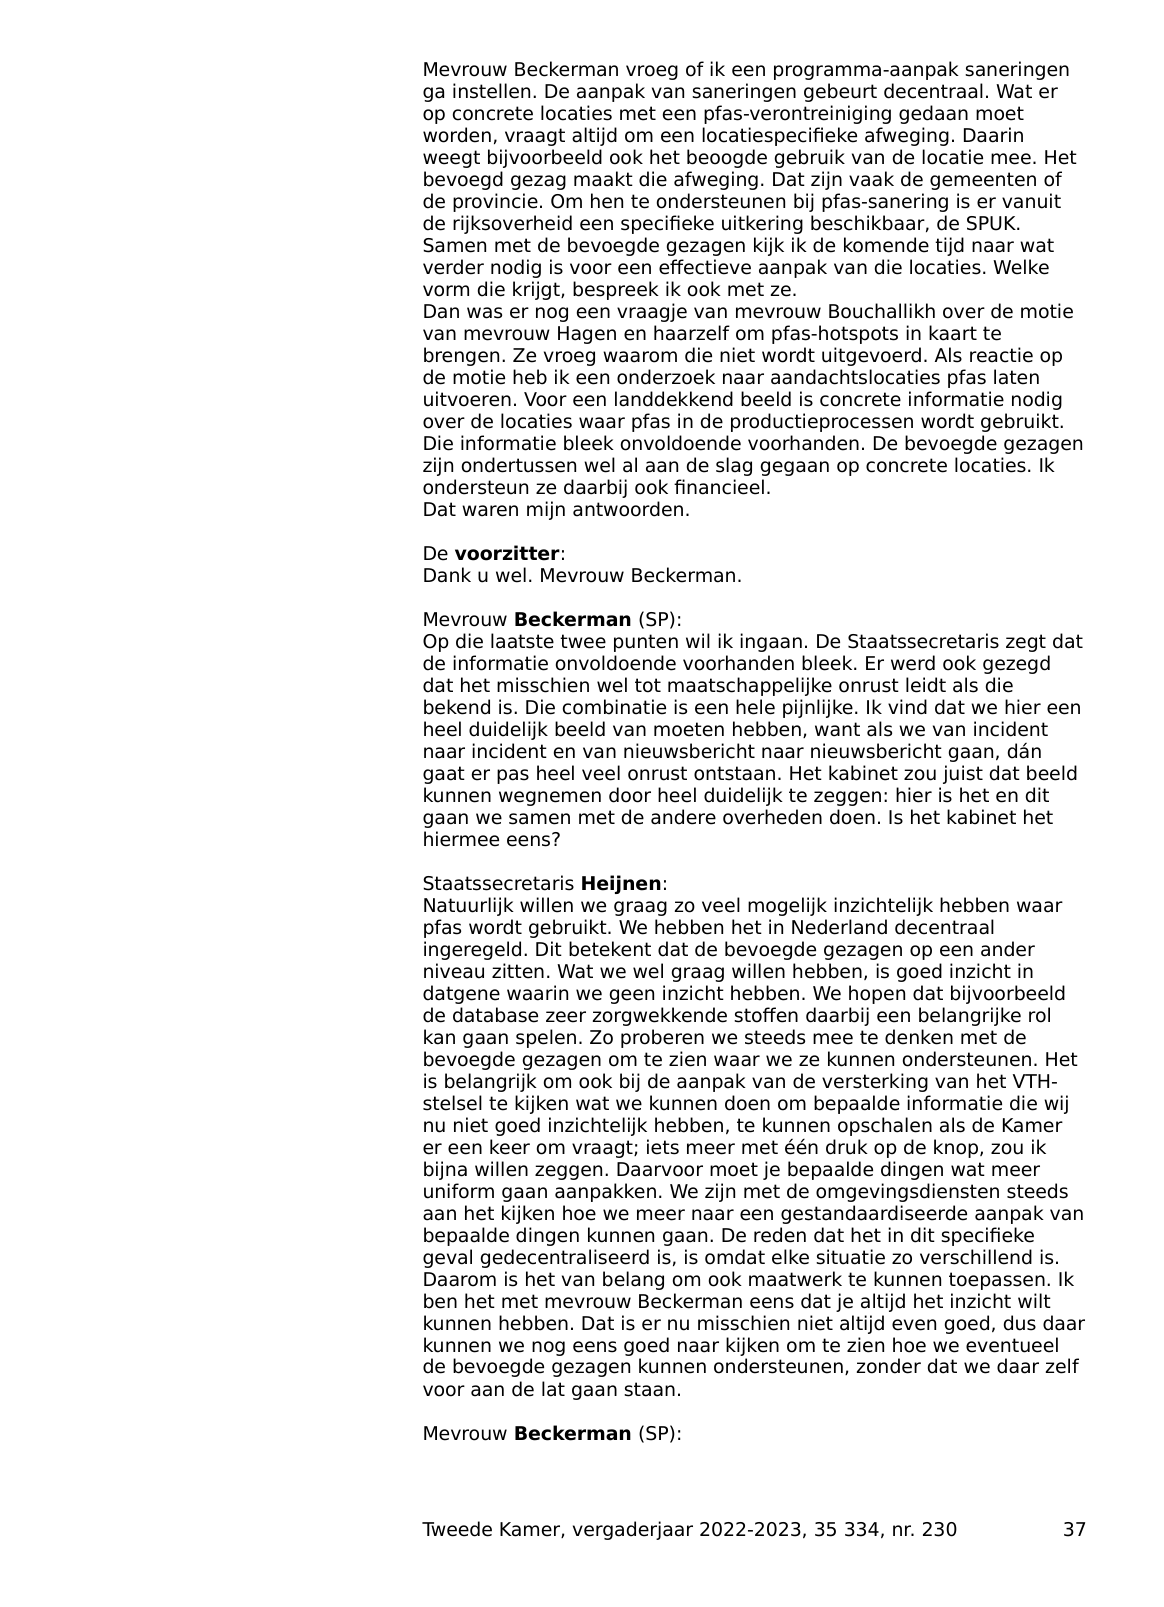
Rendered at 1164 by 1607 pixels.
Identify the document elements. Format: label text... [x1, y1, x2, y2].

text De voorzitter: [422, 543, 1087, 565]
text Dank u wel. Mevrouw Beckerman. [422, 565, 1087, 587]
text Mevrouw Beckerman (SP): [422, 1423, 1087, 1444]
text Natuurlijk willen we graag zo veel mogelijk inzichtelijk hebben waar pfas wordt gebruikt. We hebben het in Nederland decentraal ingeregeld. Dit betekent dat de bevoegde gezagen op een ander niveau zitten. Wat we wel graag willen hebben, is goed inzicht in datgene waarin we geen inzicht hebben. We hopen dat bijvoorbeeld de database zeer zorgwekkende stoffen daarbij een belangrijke rol kan gaan spelen. Zo proberen we steeds mee te denken met de bevoegde gezagen om te zien waar we ze kunnen ondersteunen. Het is belangrijk om ook bij de aanpak van de versterking van het VTH-stelsel te kijken wat we kunnen doen om bepaalde informatie die wij nu niet goed inzichtelijk hebben, te kunnen opschalen als de Kamer er een keer om vraagt; iets meer met één druk op de knop, zou ik bijna willen zeggen. Daarvoor moet je bepaalde dingen wat meer uniform gaan aanpakken. We zijn met de omgevingsdiensten steeds aan het kijken hoe we meer naar een gestandaardiseerde aanpak van bepaalde dingen kunnen gaan. De reden dat het in dit specifieke geval gedecentraliseerd is, is omdat elke situatie zo verschillend is. Daarom is het van belang om ook maatwerk te kunnen toepassen. Ik ben het met mevrouw Beckerman eens dat je altijd het inzicht wilt kunnen hebben. Dat is er nu misschien niet altijd even goed, dus daar kunnen we nog eens goed naar kijken om te zien hoe we eventueel de bevoegde gezagen kunnen ondersteunen, zonder dat we daar zelf voor aan de lat gaan staan. [422, 895, 1087, 1400]
text Staatssecretaris Heijnen: [422, 873, 1087, 895]
text Mevrouw Beckerman (SP): [422, 609, 1087, 631]
text Dan was er nog een vraagje van mevrouw Bouchallikh over de motie van mevrouw Hagen en haarzelf om pfas-hotspots in kaart te brengen. Ze vroeg waarom die niet wordt uitgevoerd. Als reactie op de motie heb ik een onderzoek naar aandachtslocaties pfas laten uitvoeren. Voor een landdekkend beeld is concrete informatie nodig over de locaties waar pfas in de productieprocessen wordt gebruikt. Die informatie bleek onvoldoende voorhanden. De bevoegde gezagen zijn ondertussen wel al aan de slag gegaan op concrete locaties. Ik ondersteun ze daarbij ook financieel. [422, 301, 1087, 499]
text Mevrouw Beckerman vroeg of ik een programma-aanpak saneringen ga instellen. De aanpak van saneringen gebeurt decentraal. Wat er op concrete locaties met een pfas-verontreiniging gedaan moet worden, vraagt altijd om een locatiespecifieke afweging. Daarin weegt bijvoorbeeld ook het beoogde gebruik van de locatie mee. Het bevoegd gezag maakt die afweging. Dat zijn vaak de gemeenten of de provincie. Om hen te ondersteunen bij pfas-sanering is er vanuit de rijksoverheid een specifieke uitkering beschikbaar, de SPUK. Samen met de bevoegde gezagen kijk ik de komende tijd naar wat verder nodig is voor een effectieve aanpak van die locaties. Welke vorm die krijgt, bespreek ik ook met ze. [422, 59, 1087, 301]
text Op die laatste twee punten wil ik ingaan. De Staatssecretaris zegt dat de informatie onvoldoende voorhanden bleek. Er werd ook gezegd dat het misschien wel tot maatschappelijke onrust leidt als die bekend is. Die combinatie is een hele pijnlijke. Ik vind dat we hier een heel duidelijk beeld van moeten hebben, want als we van incident naar incident en van nieuwsbericht naar nieuwsbericht gaan, dán gaat er pas heel veel onrust ontstaan. Het kabinet zou juist dat beeld kunnen wegnemen door heel duidelijk te zeggen: hier is het en dit gaan we samen met de andere overheden doen. Is het kabinet het hiermee eens? [422, 631, 1087, 851]
text Dat waren mijn antwoorden. [422, 499, 1087, 521]
